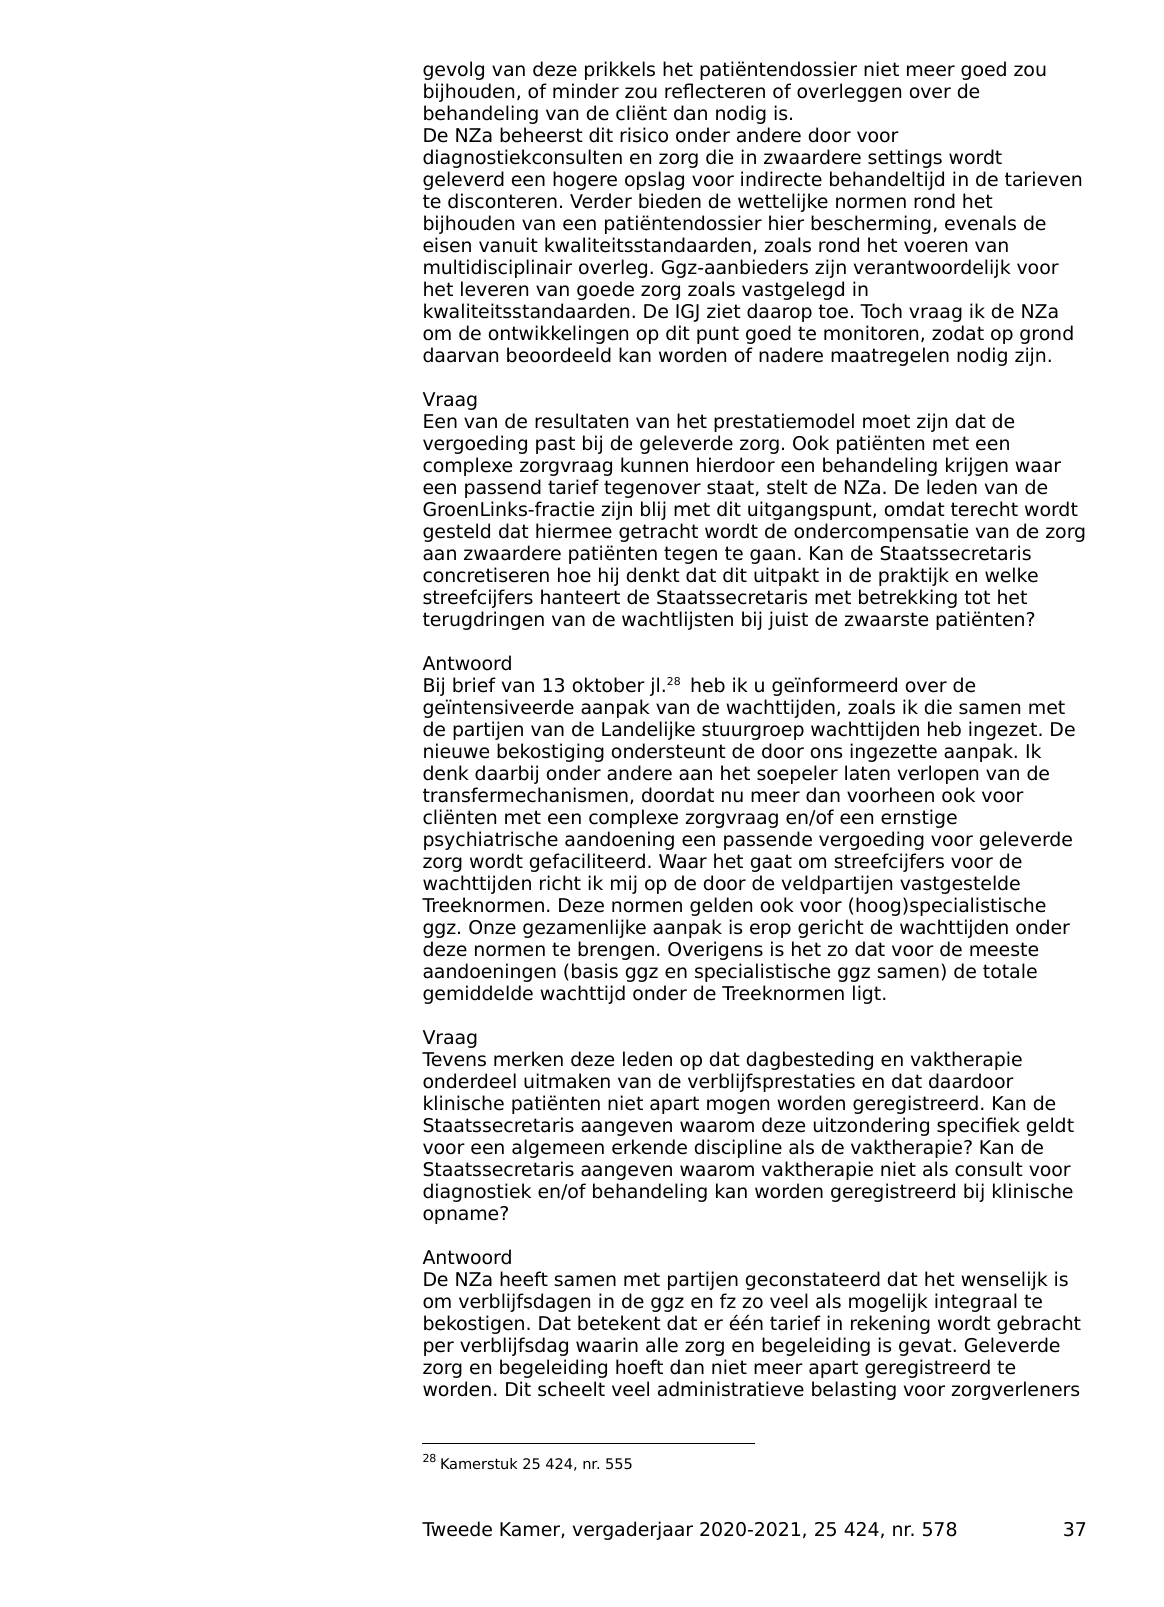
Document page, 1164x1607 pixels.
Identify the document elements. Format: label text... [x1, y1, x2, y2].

text Bij brief van 13 oktober jl. heb ik u geïnformeerd over de geïntensiveerde aanpak van de wachttijden, zoals ik die samen met de partijen van de Landelijke stuurgroep wachttijden heb ingezet. De nieuwe bekostiging ondersteunt de door ons ingezette aanpak. Ik denk daarbij onder andere aan het soepeler laten verlopen van de transfermechanismen, doordat nu meer dan voorheen ook voor cliënten met een complexe zorgvraag en/of een ernstige psychiatrische aandoening een passende vergoeding voor geleverde zorg wordt gefaciliteerd. Waar het gaat om streefcijfers voor de wachttijden richt ik mij op de door de veldpartijen vastgestelde Treeknormen. Deze normen gelden ook voor (hoog)specialistische ggz. Onze gezamenlijke aanpak is erop gericht de wachttijden onder deze normen te brengen. Overigens is het zo dat voor de meeste aandoeningen (basis ggz en specialistische ggz samen) de totale gemiddelde wachttijd onder de Treeknormen ligt. [422, 675, 1087, 1004]
text Vraag [422, 1027, 1087, 1049]
text Kamerstuk 25 424, nr. 555 [422, 1452, 1087, 1474]
text gevolg van deze prikkels het patiëntendossier niet meer goed zou bijhouden, of minder zou reflecteren of overleggen over de behandeling van de cliënt dan nodig is. [422, 59, 1087, 125]
text Antwoord [422, 653, 1087, 675]
text Antwoord [422, 1247, 1087, 1269]
text Tevens merken deze leden op dat dagbesteding en vaktherapie onderdeel uitmaken van de verblijfsprestaties en dat daardoor klinische patiënten niet apart mogen worden geregistreerd. Kan de Staatssecretaris aangeven waarom deze uitzondering specifiek geldt voor een algemeen erkende discipline als de vaktherapie? Kan de Staatssecretaris aangeven waarom vaktherapie niet als consult voor diagnostiek en/of behandeling kan worden geregistreerd bij klinische opname? [422, 1049, 1087, 1224]
text De NZa beheerst dit risico onder andere door voor diagnostiekconsulten en zorg die in zwaardere settings wordt geleverd een hogere opslag voor indirecte behandeltijd in de tarieven te disconteren. Verder bieden de wettelijke normen rond het bijhouden van een patiëntendossier hier bescherming, evenals de eisen vanuit kwaliteitsstandaarden, zoals rond het voeren van multidisciplinair overleg. Ggz-aanbieders zijn verantwoordelijk voor het leveren van goede zorg zoals vastgelegd in kwaliteitsstandaarden. De IGJ ziet daarop toe. Toch vraag ik de NZa om de ontwikkelingen op dit punt goed te monitoren, zodat op grond daarvan beoordeeld kan worden of nadere maatregelen nodig zijn. [422, 125, 1087, 367]
text De NZa heeft samen met partijen geconstateerd dat het wenselijk is om verblijfsdagen in de ggz en fz zo veel als mogelijk integraal te bekostigen. Dat betekent dat er één tarief in rekening wordt gebracht per verblijfsdag waarin alle zorg en begeleiding is gevat. Geleverde zorg en begeleiding hoeft dan niet meer apart geregistreerd te worden. Dit scheelt veel administratieve belasting voor zorgverleners [422, 1269, 1087, 1401]
text Vraag [422, 389, 1087, 411]
text Een van de resultaten van het prestatiemodel moet zijn dat de vergoeding past bij de geleverde zorg. Ook patiënten met een complexe zorgvraag kunnen hierdoor een behandeling krijgen waar een passend tarief tegenover staat, stelt de NZa. De leden van de GroenLinks-fractie zijn blij met dit uitgangspunt, omdat terecht wordt gesteld dat hiermee getracht wordt de ondercompensatie van de zorg aan zwaardere patiënten tegen te gaan. Kan de Staatssecretaris concretiseren hoe hij denkt dat dit uitpakt in de praktijk en welke streefcijfers hanteert de Staatssecretaris met betrekking tot het terugdringen van de wachtlijsten bij juist de zwaarste patiënten? [422, 411, 1087, 631]
